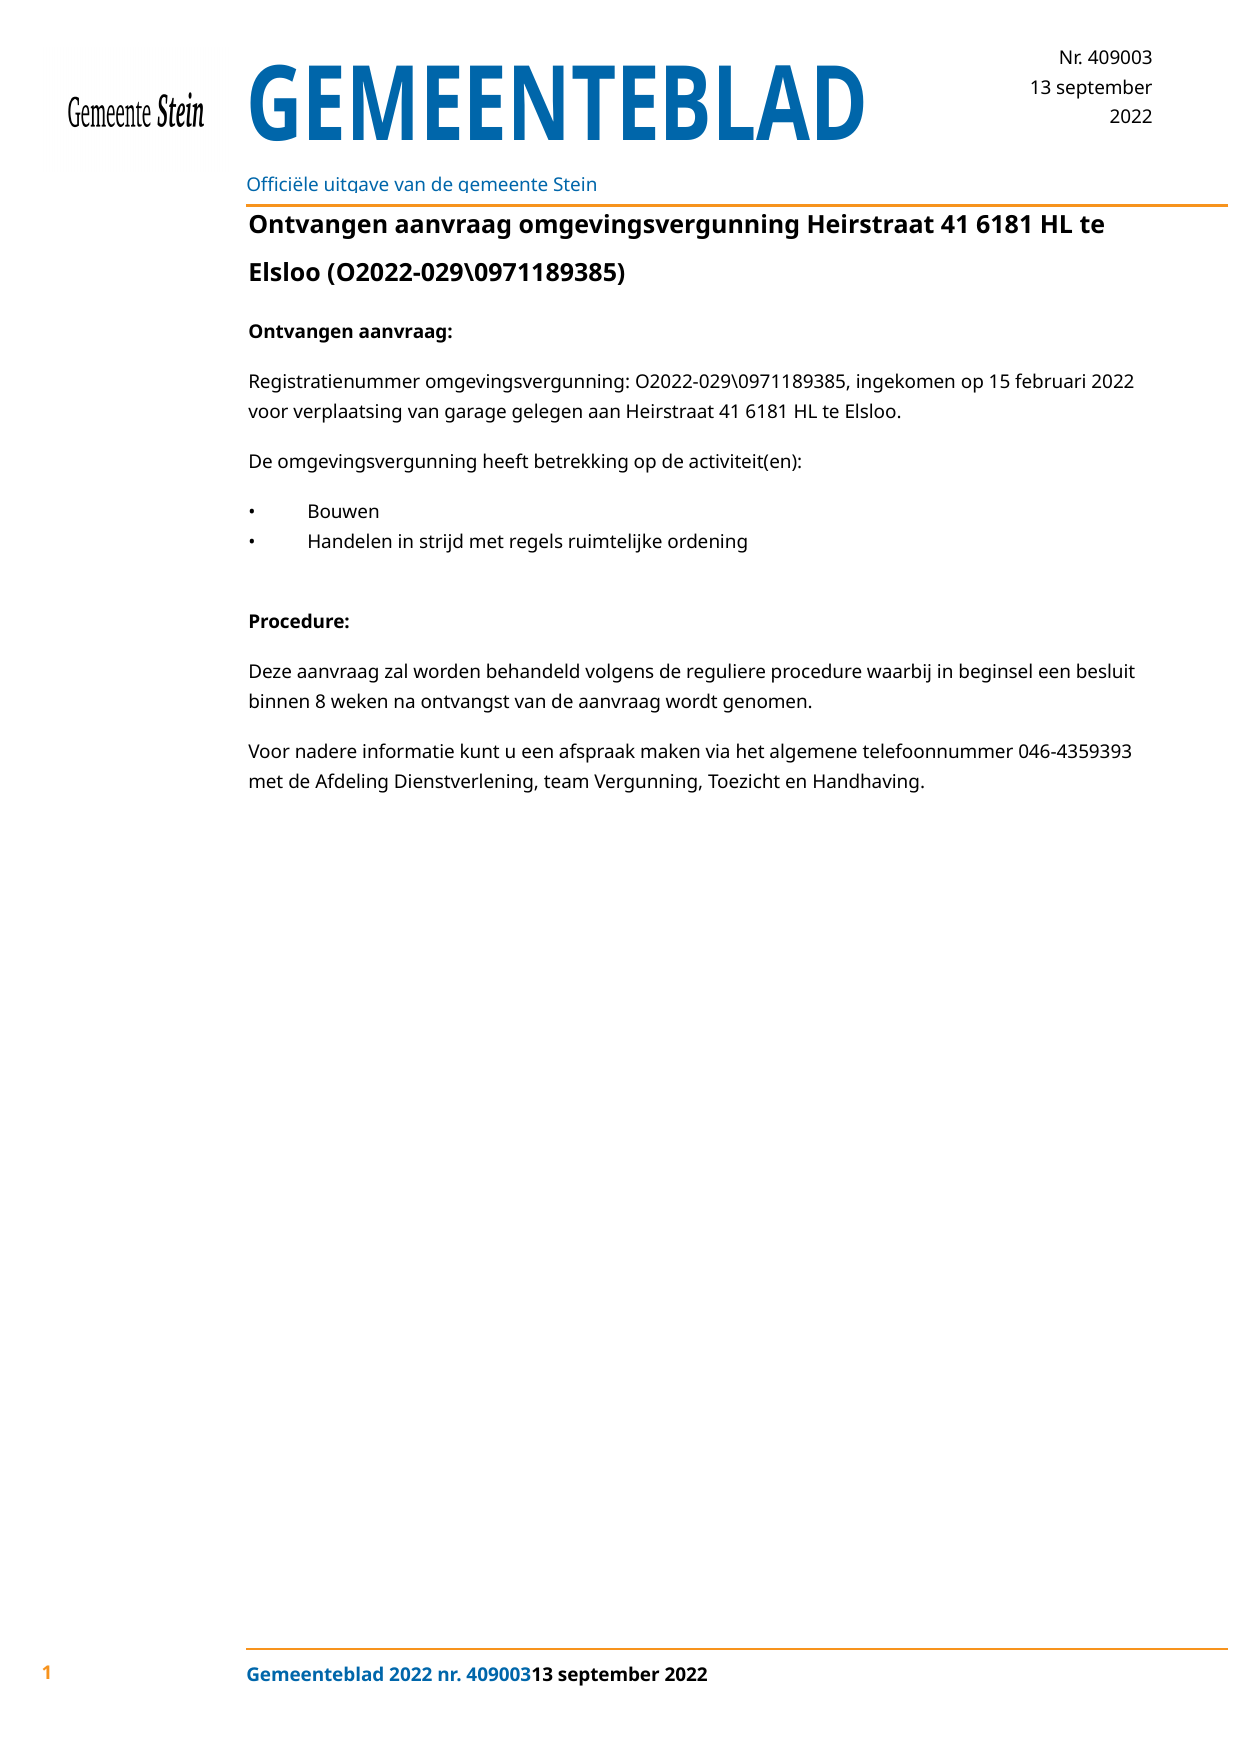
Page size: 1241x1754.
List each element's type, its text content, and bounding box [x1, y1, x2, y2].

text Ontvangen aanvraag: [248, 318, 1152, 344]
text Registratienummer omgevingsvergunning: O2022-029\0971189385, ingekomen op 15 februari 2022 voor verplaatsing van garage gelegen aan Heirstraat 41 6181 HL te Elsloo. [248, 368, 1152, 424]
text De omgevingsvergunning heeft betrekking op de activiteit(en): [248, 448, 1152, 474]
list Handelen in strijd met regels ruimtelijke ordening [248, 528, 1152, 554]
text Ontvangen aanvraag omgevingsvergunning Heirstraat 41 6181 HL te Elsloo (O2022-029\0971189385) [248, 207, 1152, 288]
text Deze aanvraag zal worden behandeld volgens de reguliere procedure waarbij in beginsel een besluit binnen 8 weken na ontvangst van de aanvraag wordt genomen. [248, 659, 1152, 714]
text Voor nadere informatie kunt u een afspraak maken via het algemene telefoonnummer 046-4359393 met de Afdeling Dienstverlening, team Vergunning, Toezicht en Handhaving. [248, 739, 1152, 794]
picture [41, 47, 231, 172]
list Bouwen [248, 499, 1152, 524]
text Procedure: [248, 608, 1152, 634]
